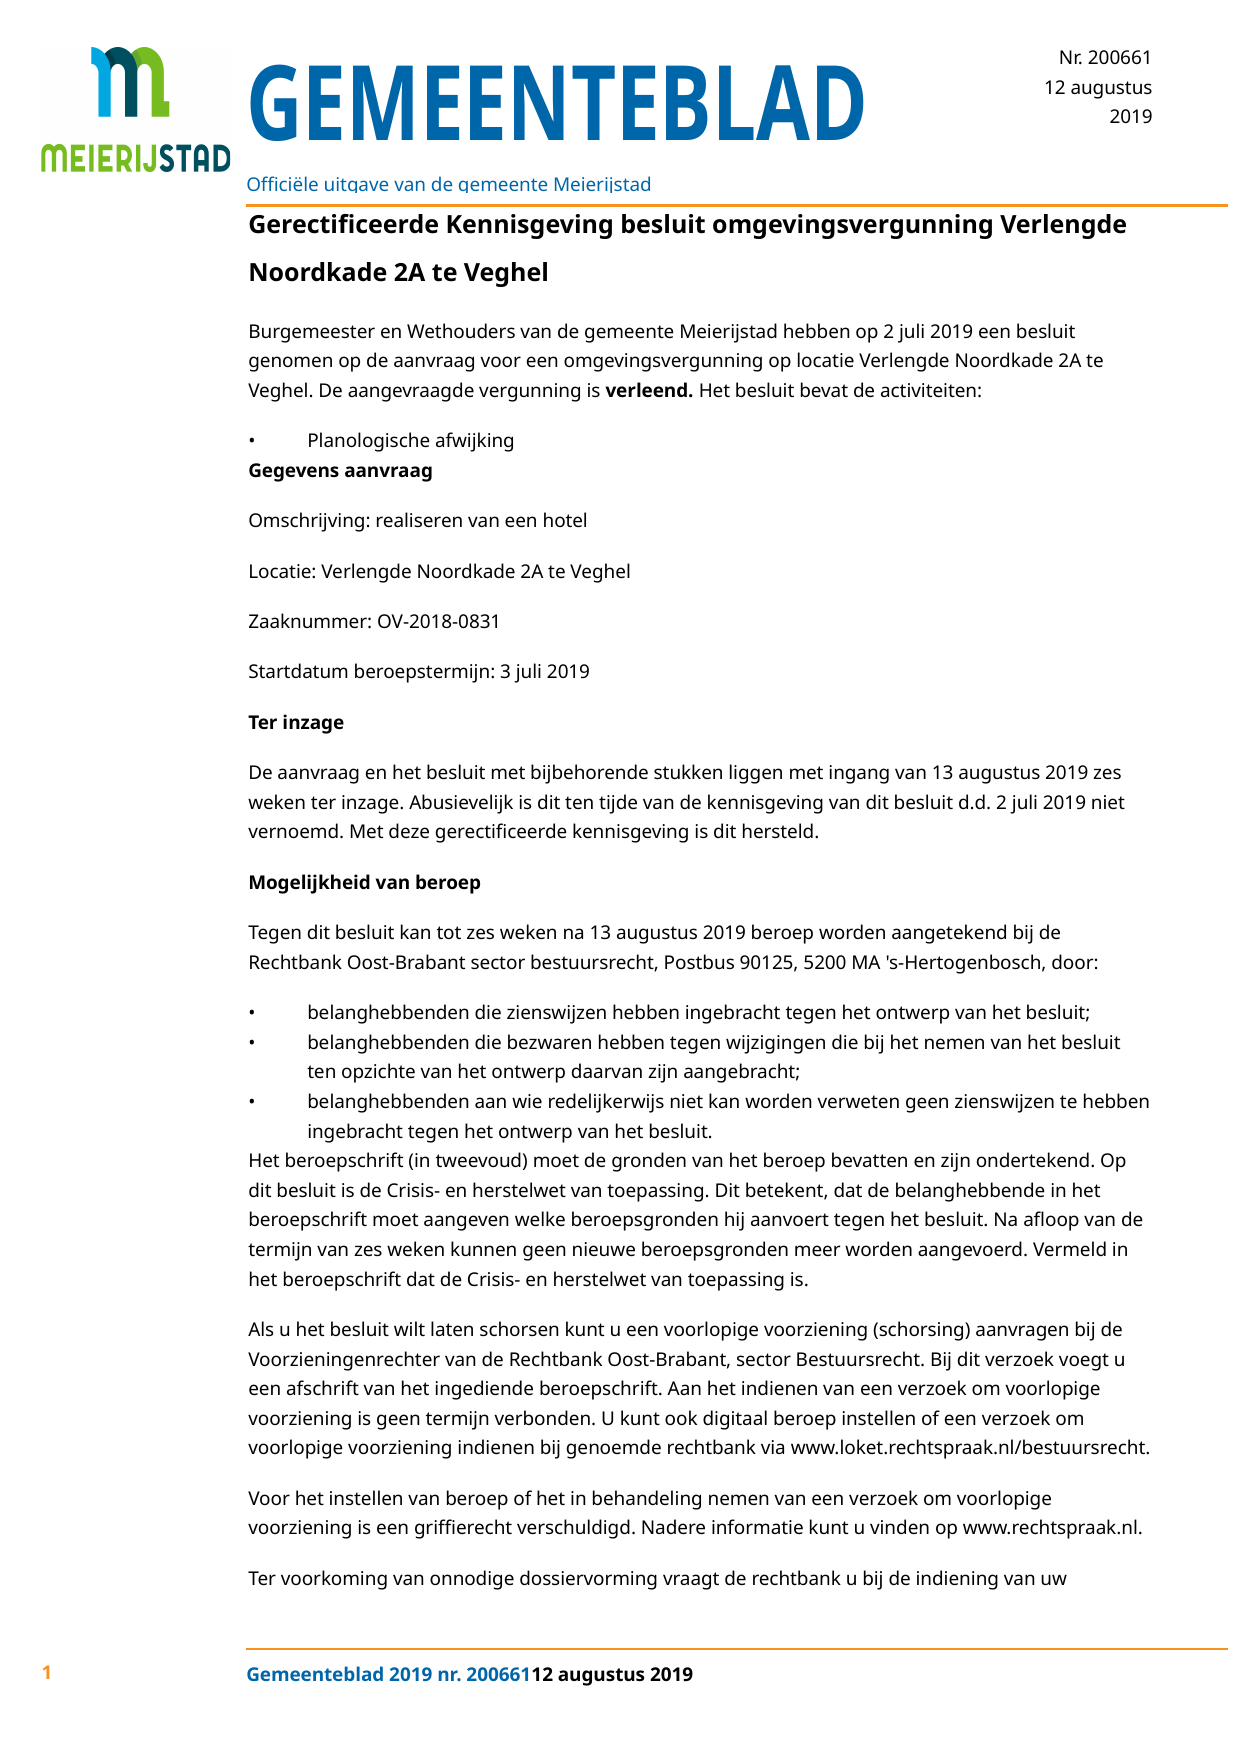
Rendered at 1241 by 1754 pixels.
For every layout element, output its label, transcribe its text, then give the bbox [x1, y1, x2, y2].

list Planologische afwijking [248, 427, 1152, 453]
text Ter inzage [248, 709, 1152, 735]
text Als u het besluit wilt laten schorsen kunt u een voorlopige voorziening (schorsing) aanvragen bij de Voorzieningenrechter van de Rechtbank Oost-Brabant, sector Bestuursrecht. Bij dit verzoek voegt u een afschrift van het ingediende beroepschrift. Aan het indienen van een verzoek om voorlopige voorziening is geen termijn verbonden. U kunt ook digitaal beroep instellen of een verzoek om voorlopige voorziening indienen bij genoemde rechtbank via www.loket.rechtspraak.nl/bestuursrecht. [248, 1316, 1152, 1460]
text Gerectificeerde Kennisgeving besluit omgevingsvergunning Verlengde Noordkade 2A te Veghel [248, 207, 1152, 288]
list belanghebbenden die bezwaren hebben tegen wijzigingen die bij het nemen van het besluit ten opzichte van het ontwerp daarvan zijn aangebracht; [248, 1029, 1152, 1084]
text Burgemeester en Wethouders van de gemeente Meierijstad hebben op 2 juli 2019 een besluit genomen op de aanvraag voor een omgevingsvergunning op locatie Verlengde Noordkade 2A te Veghel. De aangevraagde vergunning is verleend. Het besluit bevat de activiteiten: [248, 318, 1152, 403]
text Locatie: Verlengde Noordkade 2A te Veghel [248, 558, 1152, 584]
text Zaaknummer: OV-2018-0831 [248, 608, 1152, 634]
text Omschrijving: realiseren van een hotel [248, 507, 1152, 533]
list belanghebbenden die zienswijzen hebben ingebracht tegen het ontwerp van het besluit; [248, 999, 1152, 1025]
list belanghebbenden aan wie redelijkerwijs niet kan worden verweten geen zienswijzen te hebben ingebracht tegen het ontwerp van het besluit. [248, 1088, 1152, 1144]
text Tegen dit besluit kan tot zes weken na 13 augustus 2019 beroep worden aangetekend bij de Rechtbank Oost-Brabant sector bestuursrecht, Postbus 90125, 5200 MA 's-Hertogenbosch, door: [248, 919, 1152, 975]
text Mogelijkheid van beroep [248, 869, 1152, 895]
text De aanvraag en het besluit met bijbehorende stukken liggen met ingang van 13 augustus 2019 zes weken ter inzage. Abusievelijk is dit ten tijde van de kennisgeving van dit besluit d.d. 2 juli 2019 niet vernoemd. Met deze gerectificeerde kennisgeving is dit hersteld. [248, 759, 1152, 844]
picture [41, 47, 231, 172]
text Ter voorkoming van onnodige dossiervorming vraagt de rechtbank u bij de indiening van uw [248, 1565, 1152, 1591]
text Gegevens aanvraag [248, 457, 1152, 483]
text Voor het instellen van beroep of het in behandeling nemen van een verzoek om voorlopige voorziening is een griffierecht verschuldigd. Nadere informatie kunt u vinden op www.rechtspraak.nl. [248, 1485, 1152, 1540]
text Het beroepschrift (in tweevoud) moet de gronden van het beroep bevatten en zijn ondertekend. Op dit besluit is de Crisis- en herstelwet van toepassing. Dit betekent, dat de belanghebbende in het beroepschrift moet aangeven welke beroepsgronden hij aanvoert tegen het besluit. Na afloop van de termijn van zes weken kunnen geen nieuwe beroepsgronden meer worden aangevoerd. Vermeld in het beroepschrift dat de Crisis- en herstelwet van toepassing is. [248, 1147, 1152, 1292]
text Startdatum beroepstermijn: 3 juli 2019 [248, 659, 1152, 684]
